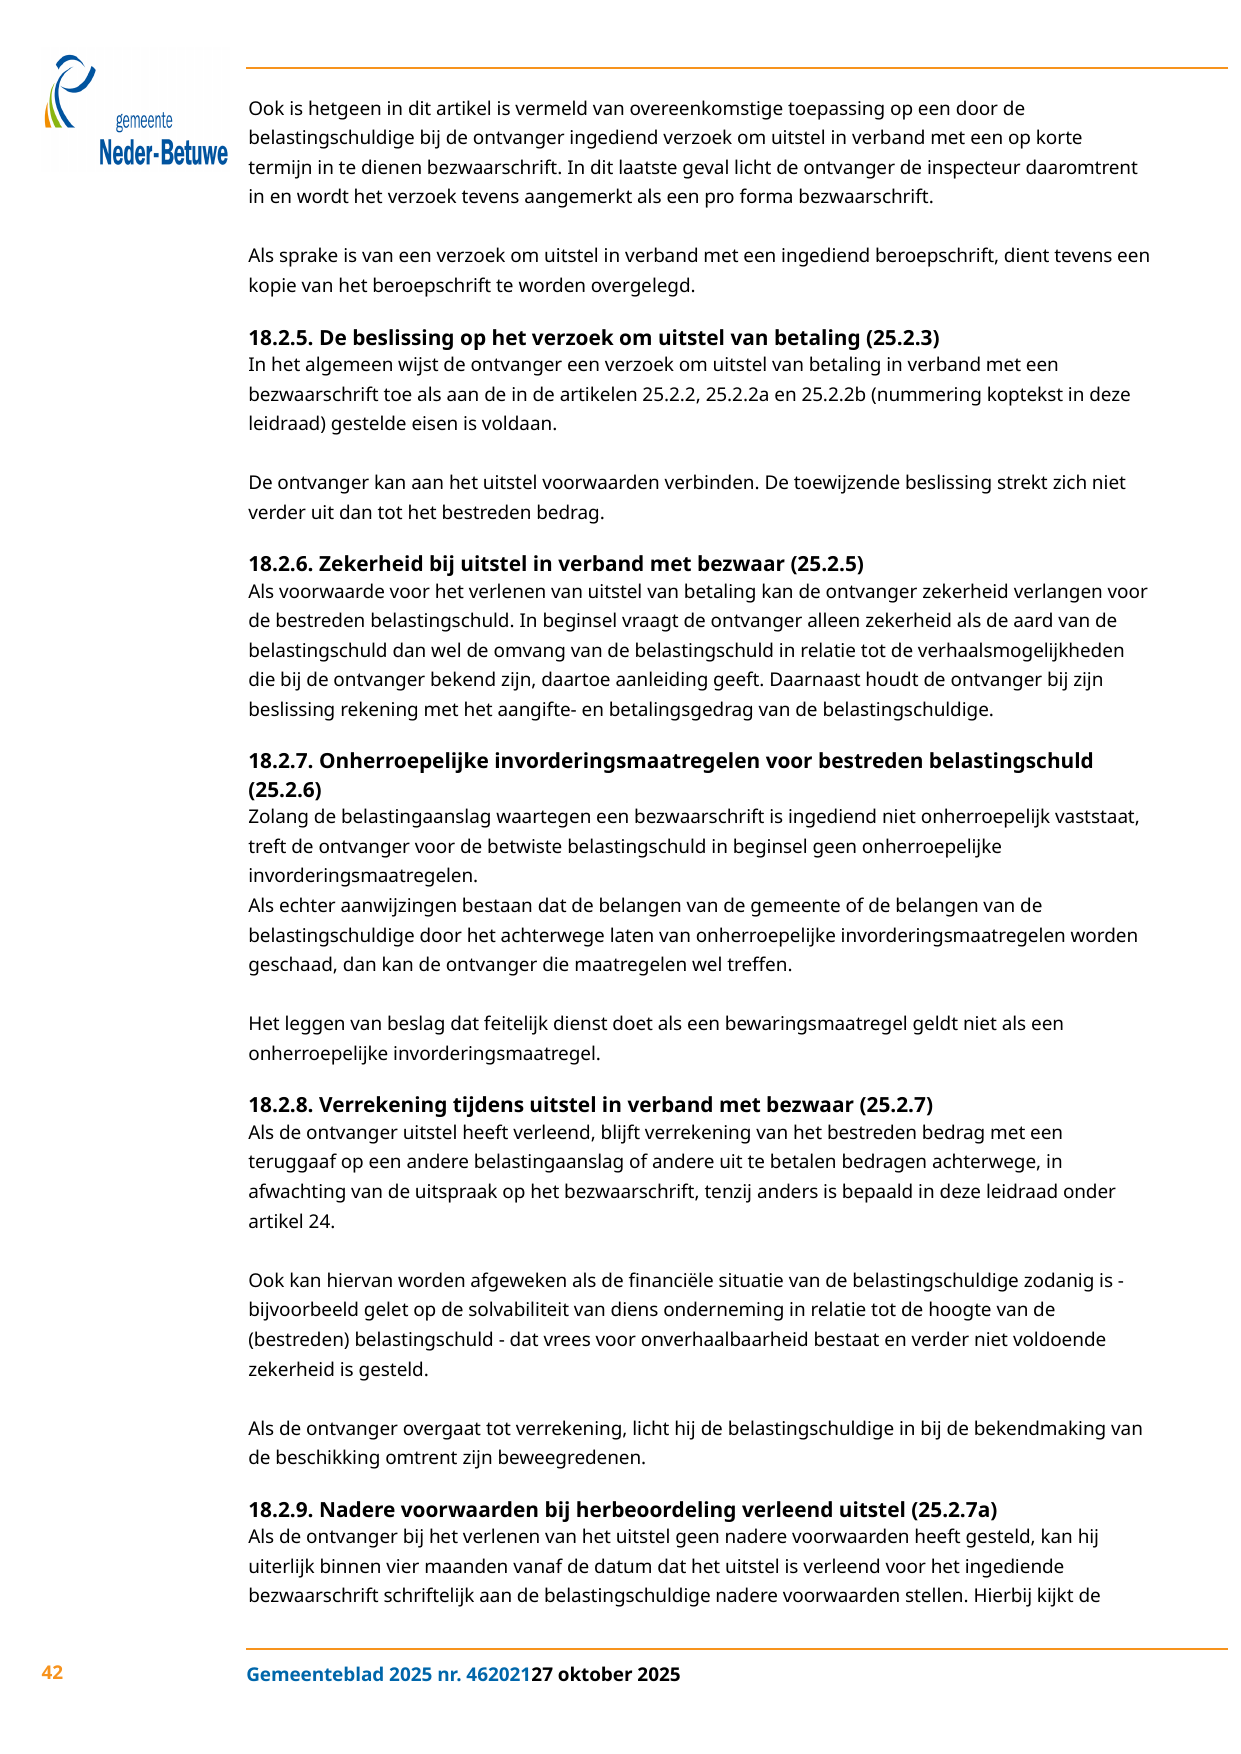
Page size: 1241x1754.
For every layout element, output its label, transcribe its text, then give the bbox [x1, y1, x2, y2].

picture [41, 47, 231, 172]
text Als de ontvanger uitstel heeft verleend, blijft verrekening van het bestreden bedrag met een teruggaaf op een andere belastingaanslag of andere uit te betalen bedragen achterwege, in afwachting van de uitspraak op het bezwaarschrift, tenzij anders is bepaald in deze leidraad onder artikel 24. [248, 1119, 1152, 1233]
text Als voorwaarde voor het verlenen van uitstel van betaling kan de ontvanger zekerheid verlangen voor de bestreden belastingschuld. In beginsel vraagt de ontvanger alleen zekerheid als de aard van de belastingschuld dan wel de omvang van de belastingschuld in relatie tot de verhaalsmogelijkheden die bij de ontvanger bekend zijn, daartoe aanleiding geeft. Daarnaast houdt de ontvanger bij zijn beslissing rekening met het aangifte- en betalingsgedrag van de belastingschuldige. [248, 578, 1152, 722]
text Als sprake is van een verzoek om uitstel in verband met een ingediend beroepschrift, dient tevens een kopie van het beroepschrift te worden overgelegd. [248, 243, 1152, 298]
text Als de ontvanger overgaat tot verrekening, licht hij de belastingschuldige in bij de bekendmaking van de beschikking omtrent zijn beweegredenen. [248, 1415, 1152, 1470]
text 18.2.7. Onherroepelijke invorderingsmaatregelen voor bestreden belastingschuld (25.2.6) [248, 747, 1152, 803]
text Als echter aanwijzingen bestaan dat de belangen van de gemeente of de belangen van de belastingschuldige door het achterwege laten van onherroepelijke invorderingsmaatregelen worden geschaad, dan kan de ontvanger die maatregelen wel treffen. [248, 892, 1152, 977]
text Zolang de belastingaanslag waartegen een bezwaarschrift is ingediend niet onherroepelijk vaststaat, treft de ontvanger voor de betwiste belastingschuld in beginsel geen onherroepelijke invorderingsmaatregelen. [248, 803, 1152, 888]
text Het leggen van beslag dat feitelijk dienst doet als een bewaringsmaatregel geldt niet als een onherroepelijke invorderingsmaatregel. [248, 1011, 1152, 1066]
text 18.2.5. De beslissing op het verzoek om uitstel van betaling (25.2.3) [248, 323, 1152, 351]
text Ook is hetgeen in dit artikel is vermeld van overeenkomstige toepassing op een door de belastingschuldige bij de ontvanger ingediend verzoek om uitstel in verband met een op korte termijn in te dienen bezwaarschrift. In dit laatste geval licht de ontvanger de inspecteur daaromtrent in en wordt het verzoek tevens aangemerkt als een pro forma bezwaarschrift. [248, 95, 1152, 209]
text Als de ontvanger bij het verlenen van het uitstel geen nadere voorwaarden heeft gesteld, kan hij uiterlijk binnen vier maanden vanaf de datum dat het uitstel is verleend voor het ingediende bezwaarschrift schriftelijk aan de belastingschuldige nadere voorwaarden stellen. Hierbij kijkt de [248, 1523, 1152, 1608]
text De ontvanger kan aan het uitstel voorwaarden verbinden. De toewijzende beslissing strekt zich niet verder uit dan tot het bestreden bedrag. [248, 469, 1152, 525]
text 18.2.8. Verrekening tijdens uitstel in verband met bezwaar (25.2.7) [248, 1091, 1152, 1119]
text 18.2.6. Zekerheid bij uitstel in verband met bezwaar (25.2.5) [248, 549, 1152, 578]
text In het algemeen wijst de ontvanger een verzoek om uitstel van betaling in verband met een bezwaarschrift toe als aan de in de artikelen 25.2.2, 25.2.2a en 25.2.2b (nummering koptekst in deze leidraad) gestelde eisen is voldaan. [248, 351, 1152, 436]
text Ook kan hiervan worden afgeweken als de financiële situatie van de belastingschuldige zodanig is - bijvoorbeeld gelet op de solvabiliteit van diens onderneming in relatie tot de hoogte van de (bestreden) belastingschuld - dat vrees voor onverhaalbaarheid bestaat en verder niet voldoende zekerheid is gesteld. [248, 1267, 1152, 1381]
text 18.2.9. Nadere voorwaarden bij herbeoordeling verleend uitstel (25.2.7a) [248, 1495, 1152, 1523]
